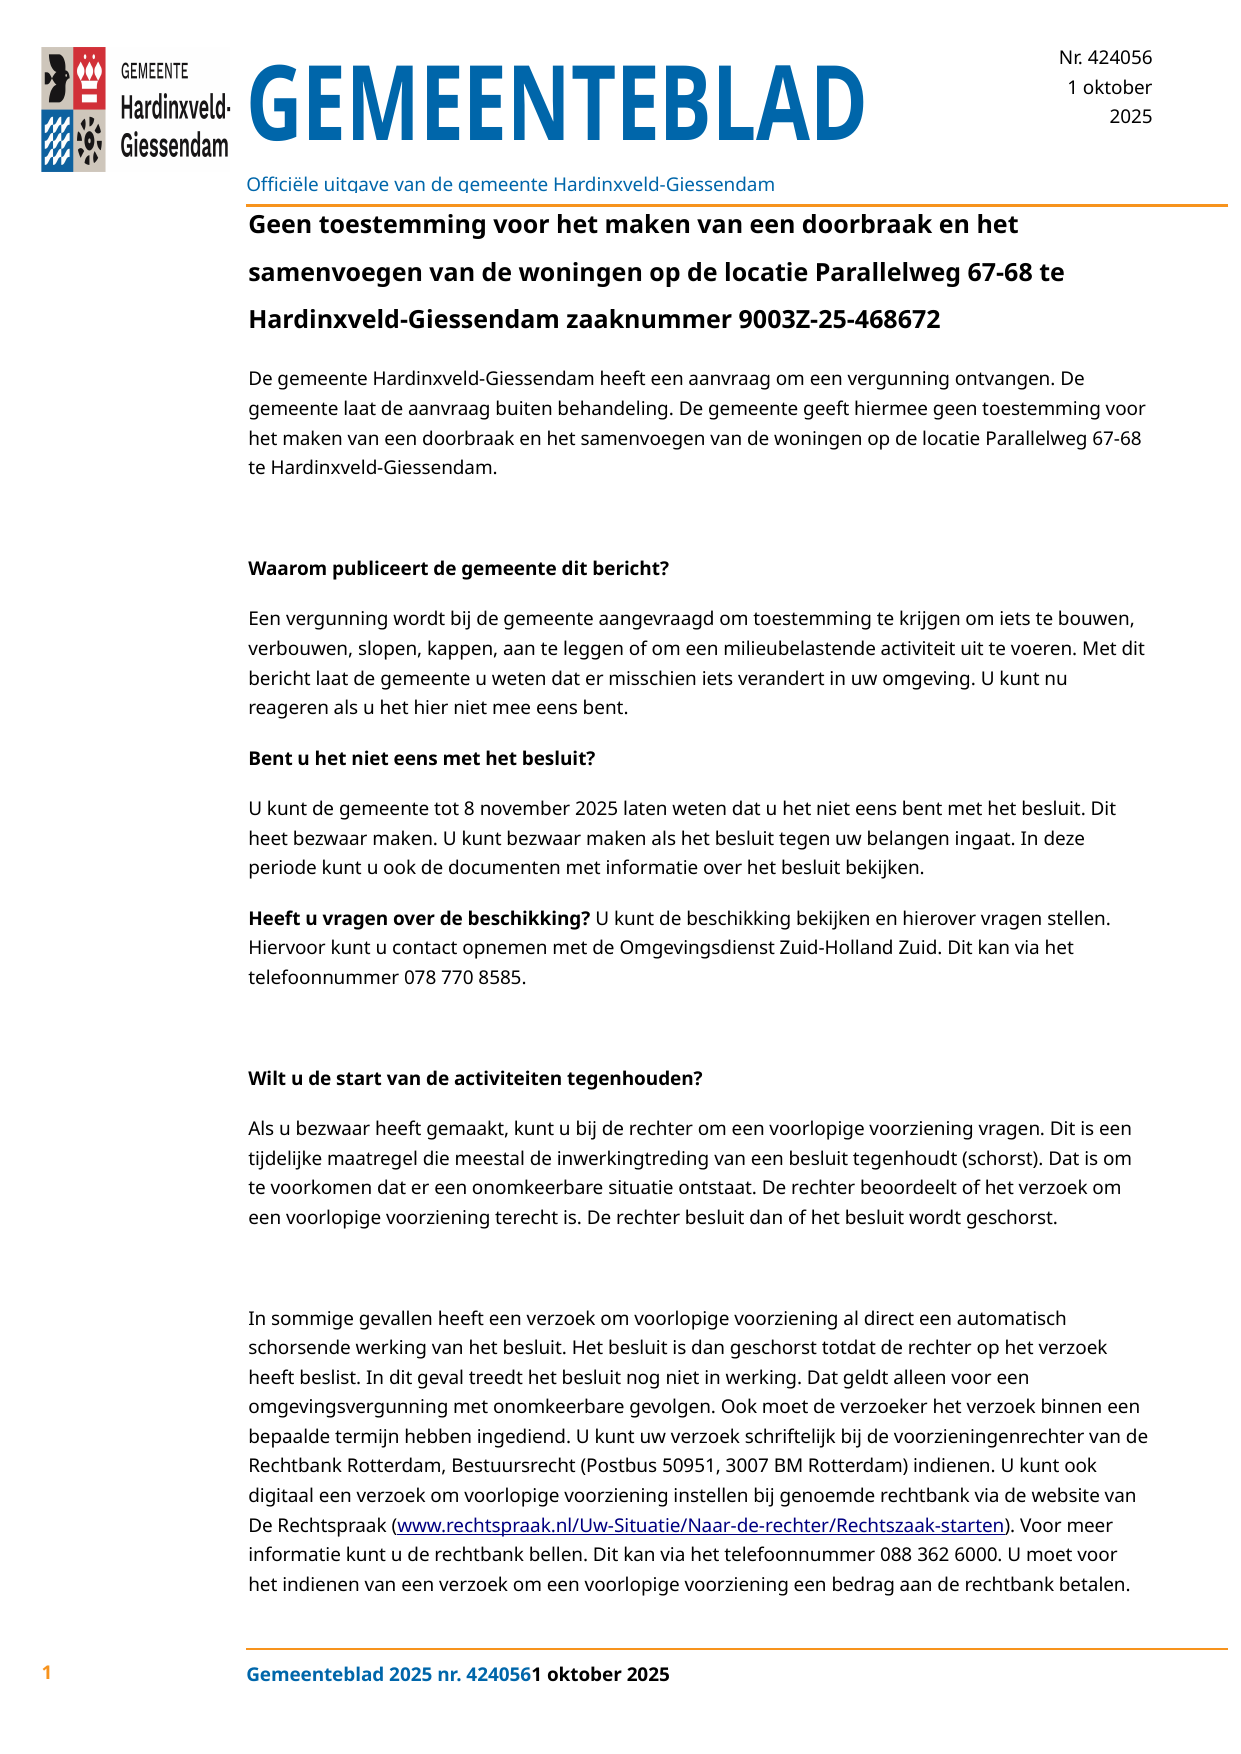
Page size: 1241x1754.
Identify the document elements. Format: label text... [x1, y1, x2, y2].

text Wilt u de start van de activiteiten tegenhouden? [248, 1065, 1152, 1090]
text Heeft u vragen over de beschikking? U kunt de beschikking bekijken en hierover vragen stellen. Hiervoor kunt u contact opnemen met de Omgevingsdienst Zuid-Holland Zuid. Dit kan via het telefoonnummer 078 770 8585. [248, 905, 1152, 989]
text In sommige gevallen heeft een verzoek om voorlopige voorziening al direct een automatisch schorsende werking van het besluit. Het besluit is dan geschorst totdat de rechter op het verzoek heeft beslist. In dit geval treedt het besluit nog niet in werking. Dat geldt alleen voor een omgevingsvergunning met onomkeerbare gevolgen. Ook moet de verzoeker het verzoek binnen een bepaalde termijn hebben ingediend. U kunt uw verzoek schriftelijk bij de voorzieningenrechter van de Rechtbank Rotterdam, Bestuursrecht (Postbus 50951, 3007 BM Rotterdam) indienen. U kunt ook digitaal een verzoek om voorlopige voorziening instellen bij genoemde rechtbank via de website van De Rechtspraak (www.rechtspraak.nl/Uw-Situatie/Naar-de-rechter/Rechtszaak-starten). Voor meer informatie kunt u de rechtbank bellen. Dit kan via het telefoonnummer 088 362 6000. U moet voor het indienen van een verzoek om een voorlopige voorziening een bedrag aan de rechtbank betalen. [248, 1305, 1152, 1597]
text De gemeente Hardinxveld-Giessendam heeft een aanvraag om een vergunning ontvangen. De gemeente laat de aanvraag buiten behandeling. De gemeente geeft hiermee geen toestemming voor het maken van een doorbraak en het samenvoegen van de woningen op de locatie Parallelweg 67-68 te Hardinxveld-Giessendam. [248, 366, 1152, 480]
text Een vergunning wordt bij de gemeente aangevraagd om toestemming te krijgen om iets te bouwen, verbouwen, slopen, kappen, aan te leggen of om een milieubelastende activiteit uit te voeren. Met dit bericht laat de gemeente u weten dat er misschien iets verandert in uw omgeving. U kunt nu reageren als u het hier niet mee eens bent. [248, 606, 1152, 720]
text Geen toestemming voor het maken van een doorbraak en het samenvoegen van de woningen op de locatie Parallelweg 67-68 te Hardinxveld-Giessendam zaaknummer 9003Z-25-468672 [248, 207, 1152, 336]
text Waarom publiceert de gemeente dit bericht? [248, 555, 1152, 581]
picture [41, 47, 231, 172]
text Als u bezwaar heeft gemaakt, kunt u bij de rechter om een voorlopige voorziening vragen. Dit is een tijdelijke maatregel die meestal de inwerkingtreding van een besluit tegenhoudt (schorst). Dat is om te voorkomen dat er een onomkeerbare situatie ontstaat. De rechter beoordeelt of het verzoek om een voorlopige voorziening terecht is. De rechter besluit dan of het besluit wordt geschorst. [248, 1115, 1152, 1229]
text U kunt de gemeente tot 8 november 2025 laten weten dat u het niet eens bent met het besluit. Dit heet bezwaar maken. U kunt bezwaar maken als het besluit tegen uw belangen ingaat. In deze periode kunt u ook de documenten met informatie over het besluit bekijken. [248, 795, 1152, 880]
text Bent u het niet eens met het besluit? [248, 745, 1152, 770]
